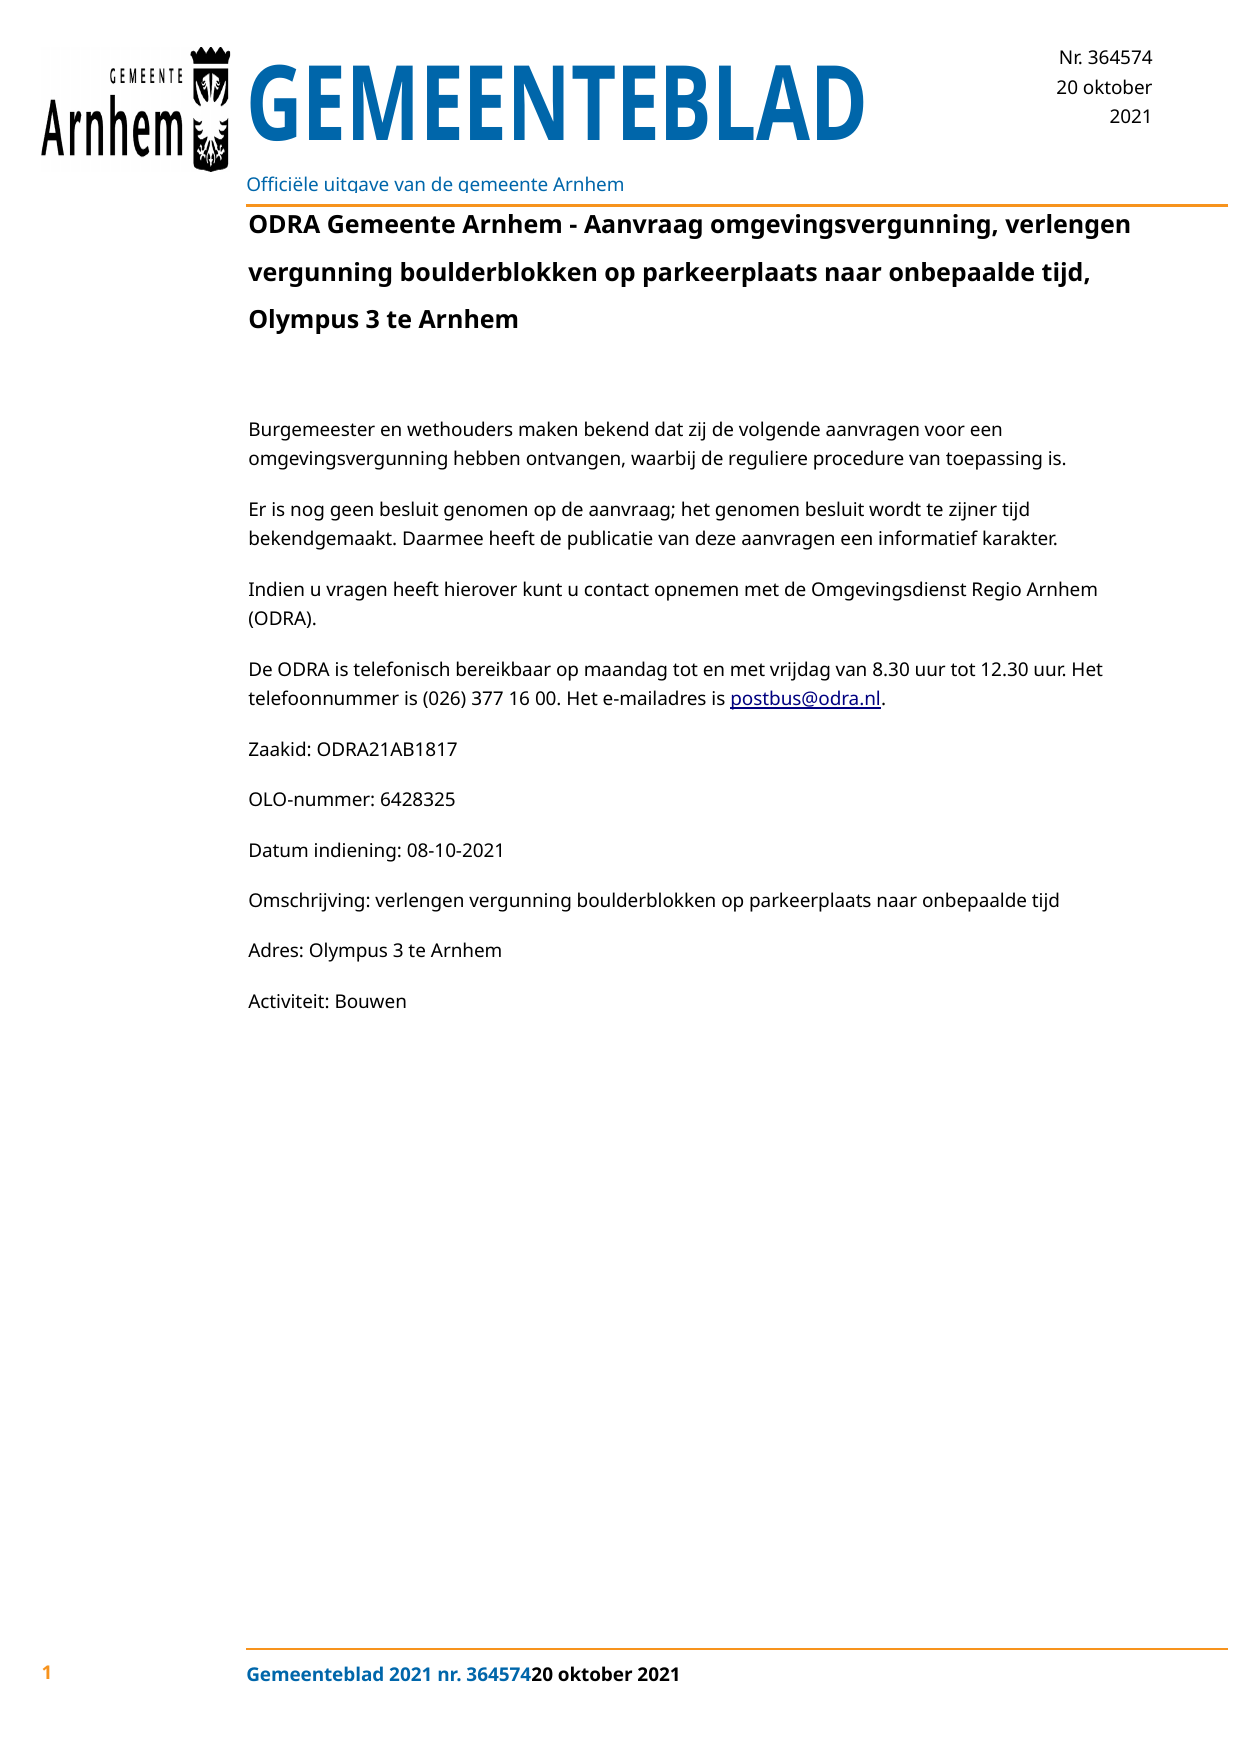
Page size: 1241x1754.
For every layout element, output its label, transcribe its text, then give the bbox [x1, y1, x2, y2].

text De ODRA is telefonisch bereikbaar op maandag tot en met vrijdag van 8.30 uur tot 12.30 uur. Het telefoonnummer is (026) 377 16 00. Het e-mailadres is postbus@odra.nl. [248, 656, 1152, 711]
text Adres: Olympus 3 te Arnhem [248, 938, 1152, 963]
text Er is nog geen besluit genomen op de aanvraag; het genomen besluit wordt te zijner tijd bekendgemaakt. Daarmee heeft de publicatie van deze aanvragen een informatief karakter. [248, 496, 1152, 551]
picture [41, 47, 231, 172]
text OLO-nummer: 6428325 [248, 786, 1152, 812]
text Zaakid: ODRA21AB1817 [248, 736, 1152, 762]
text ODRA Gemeente Arnhem - Aanvraag omgevingsvergunning, verlengen vergunning boulderblokken op parkeerplaats naar onbepaalde tijd, Olympus 3 te Arnhem [248, 207, 1152, 336]
text Indien u vragen heeft hierover kunt u contact opnemen met de Omgevingsdienst Regio Arnhem (ODRA). [248, 576, 1152, 631]
text Omschrijving: verlengen vergunning boulderblokken op parkeerplaats naar onbepaalde tijd [248, 887, 1152, 913]
text Burgemeester en wethouders maken bekend dat zij de volgende aanvragen voor een omgevingsvergunning hebben ontvangen, waarbij de reguliere procedure van toepassing is. [248, 416, 1152, 471]
text Datum indiening: 08-10-2021 [248, 837, 1152, 862]
text Activiteit: Bouwen [248, 988, 1152, 1014]
